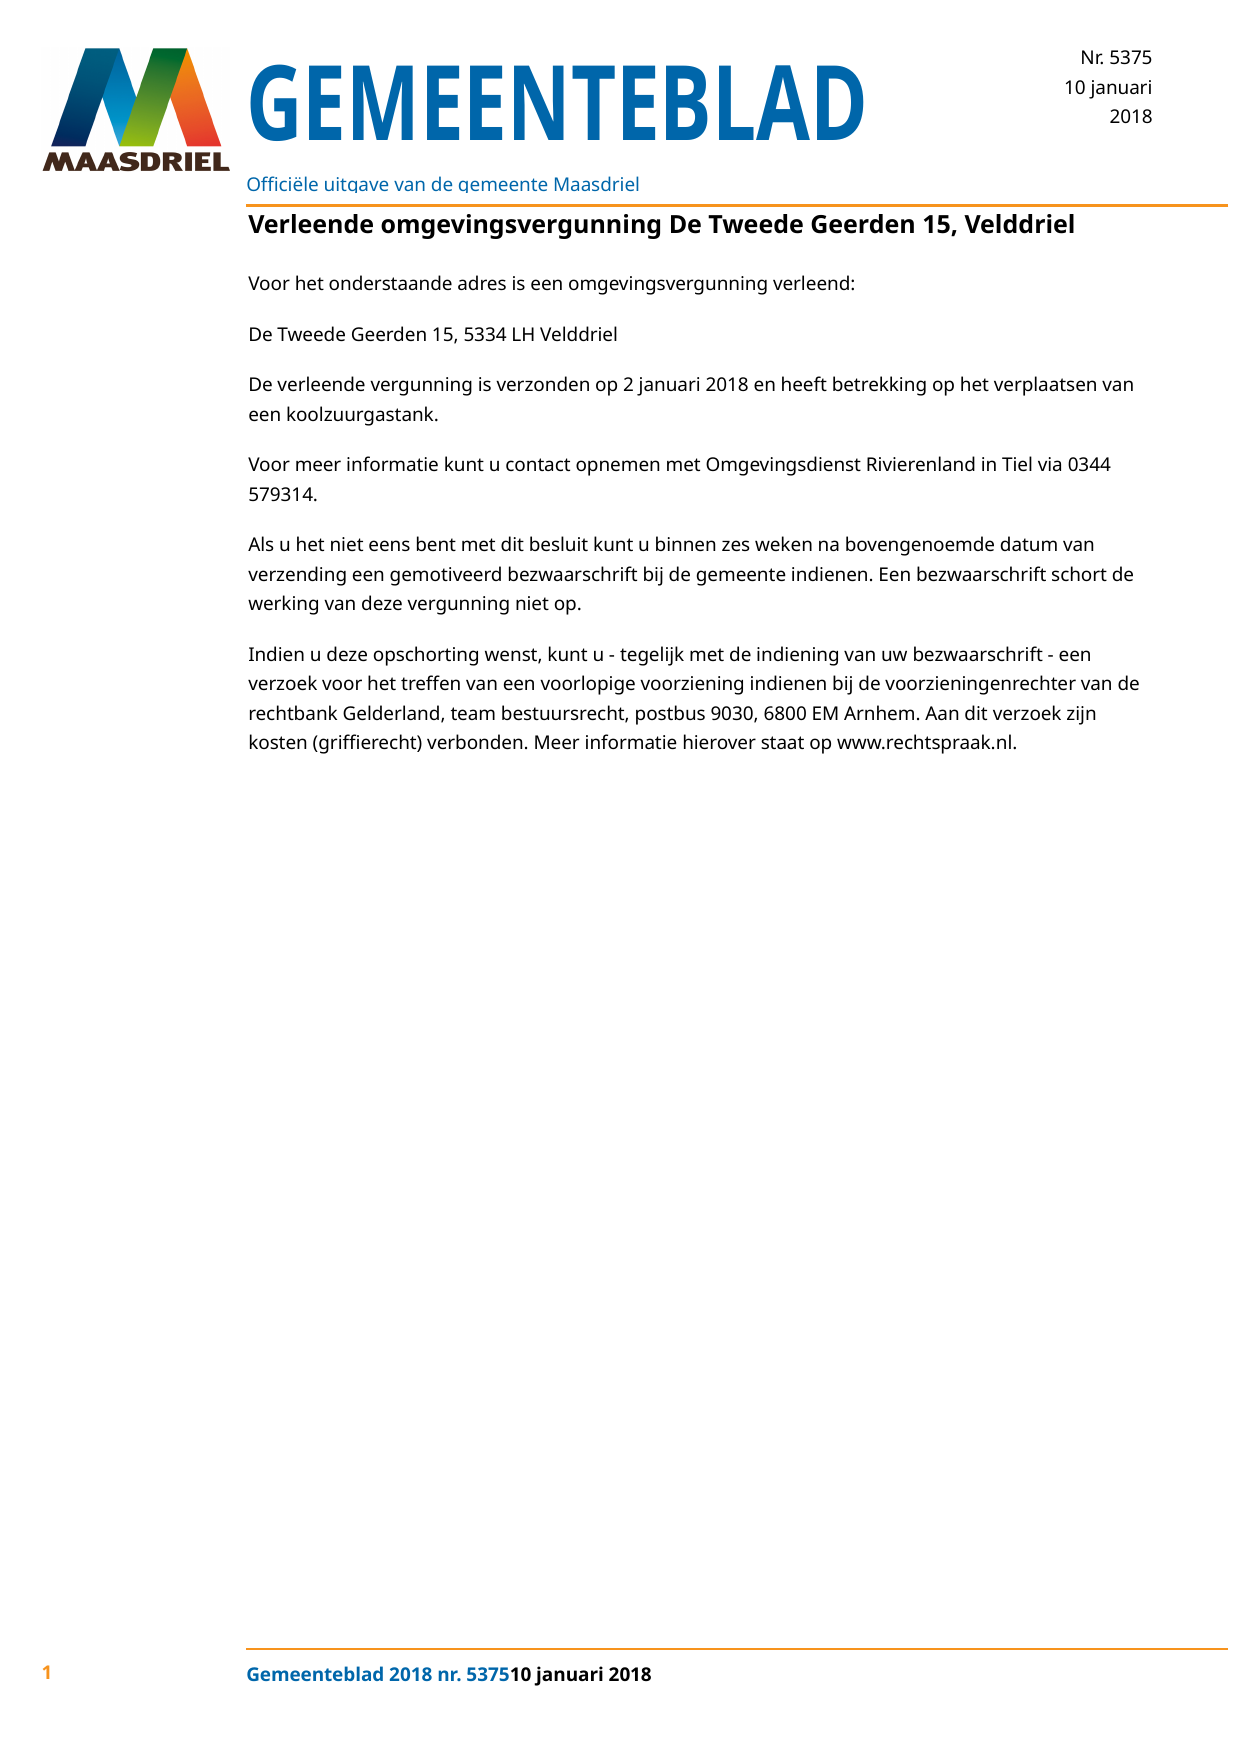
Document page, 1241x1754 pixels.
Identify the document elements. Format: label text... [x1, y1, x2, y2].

text Verleende omgevingsvergunning De Tweede Geerden 15, Velddriel [248, 207, 1152, 241]
text Indien u deze opschorting wenst, kunt u - tegelijk met de indiening van uw bezwaarschrift - een verzoek voor het treffen van een voorlopige voorziening indienen bij de voorzieningenrechter van de rechtbank Gelderland, team bestuursrecht, postbus 9030, 6800 EM Arnhem. Aan dit verzoek zijn kosten (griffierecht) verbonden. Meer informatie hierover staat op www.rechtspraak.nl. [248, 641, 1152, 755]
text De verleende vergunning is verzonden op 2 januari 2018 en heeft betrekking op het verplaatsen van een koolzuurgastank. [248, 371, 1152, 426]
picture [41, 47, 231, 172]
text Voor meer informatie kunt u contact opnemen met Omgevingsdienst Rivierenland in Tiel via 0344 579314. [248, 451, 1152, 506]
text De Tweede Geerden 15, 5334 LH Velddriel [248, 321, 1152, 346]
text Voor het onderstaande adres is een omgevingsvergunning verleend: [248, 270, 1152, 296]
text Als u het niet eens bent met dit besluit kunt u binnen zes weken na bovengenoemde datum van verzending een gemotiveerd bezwaarschrift bij de gemeente indienen. Een bezwaarschrift schort de werking van deze vergunning niet op. [248, 531, 1152, 616]
